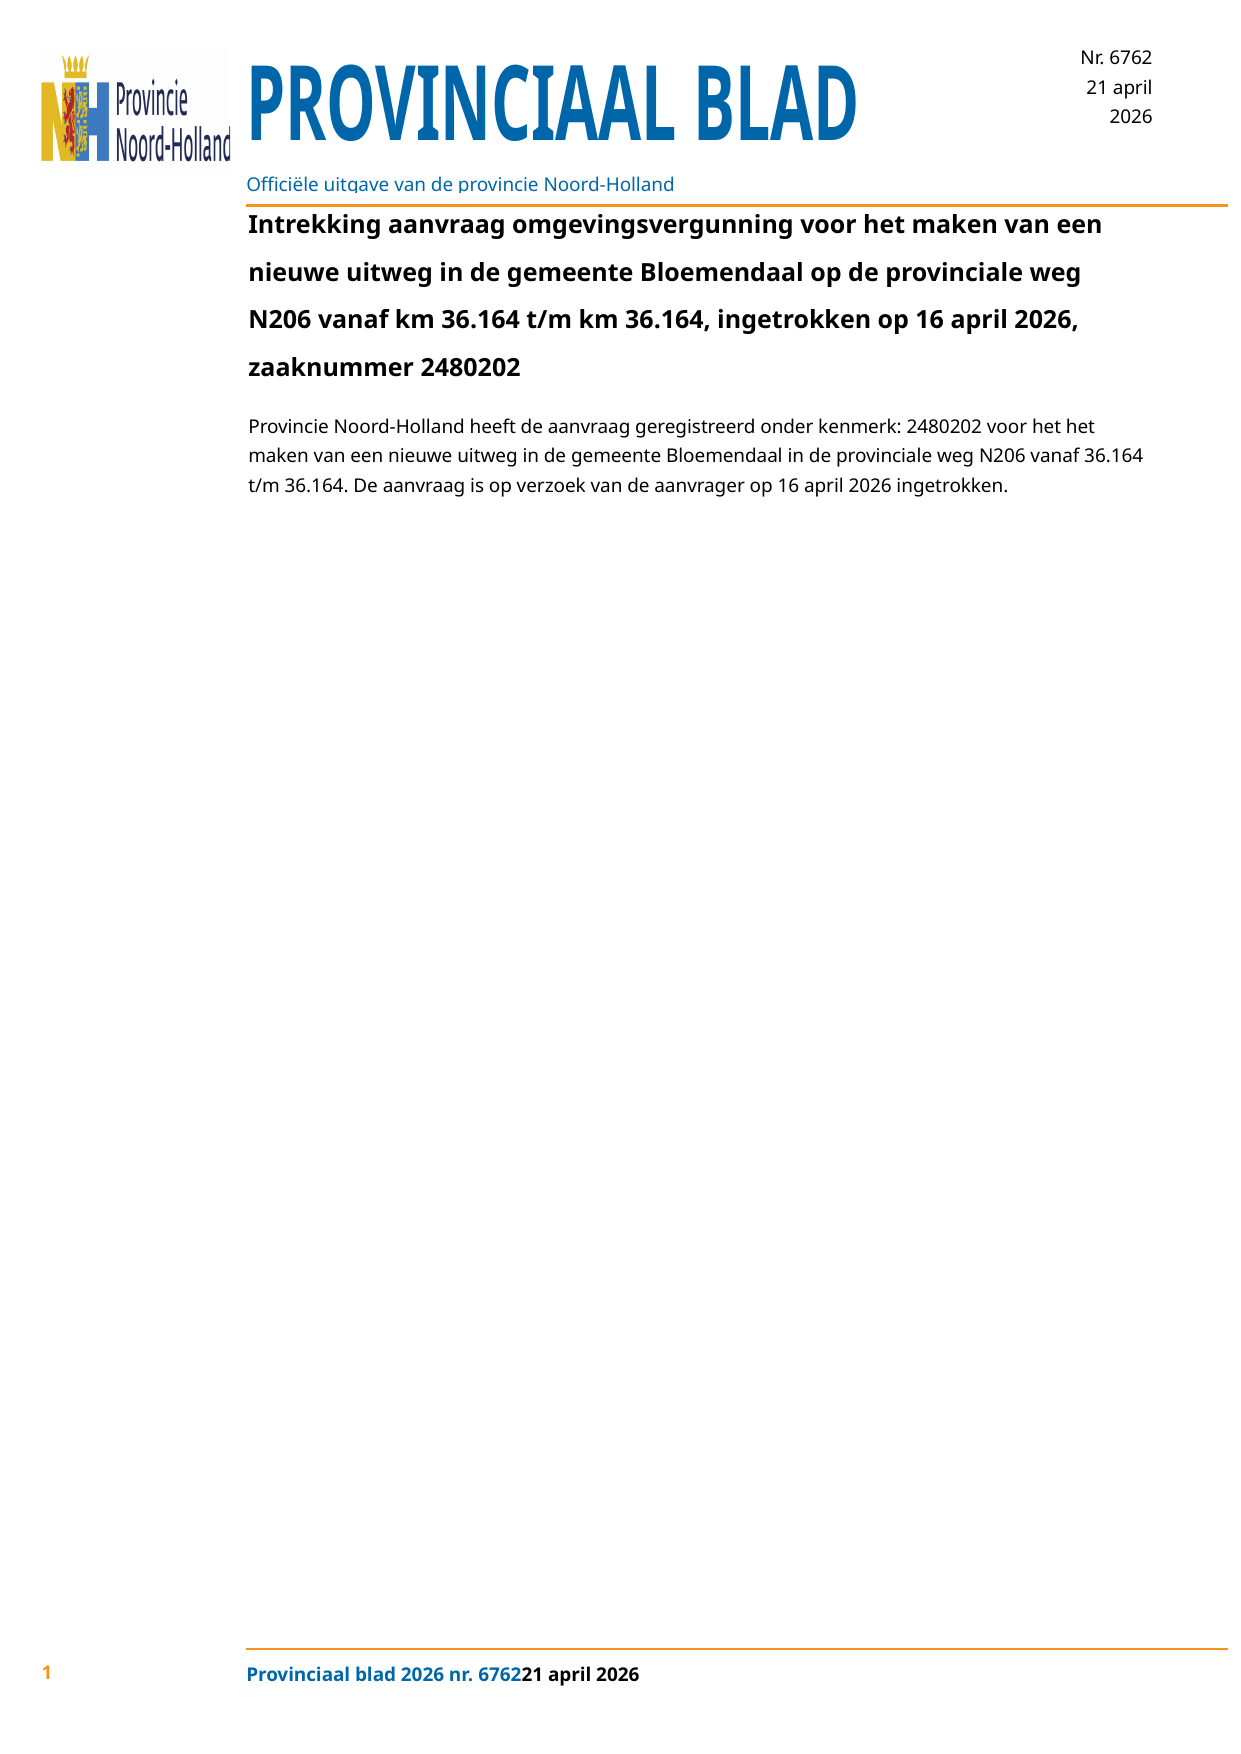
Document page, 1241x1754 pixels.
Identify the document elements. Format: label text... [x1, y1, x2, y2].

text Provincie Noord-Holland heeft de aanvraag geregistreerd onder kenmerk: 2480202 voor het het maken van een nieuwe uitweg in de gemeente Bloemendaal in de provinciale weg N206 vanaf 36.164 t/m 36.164. De aanvraag is op verzoek van de aanvrager op 16 april 2026 ingetrokken. [248, 413, 1152, 498]
text Intrekking aanvraag omgevingsvergunning voor het maken van een nieuwe uitweg in de gemeente Bloemendaal op de provinciale weg N206 vanaf km 36.164 t/m km 36.164, ingetrokken op 16 april 2026, zaaknummer 2480202 [248, 207, 1152, 384]
picture [41, 47, 231, 172]
